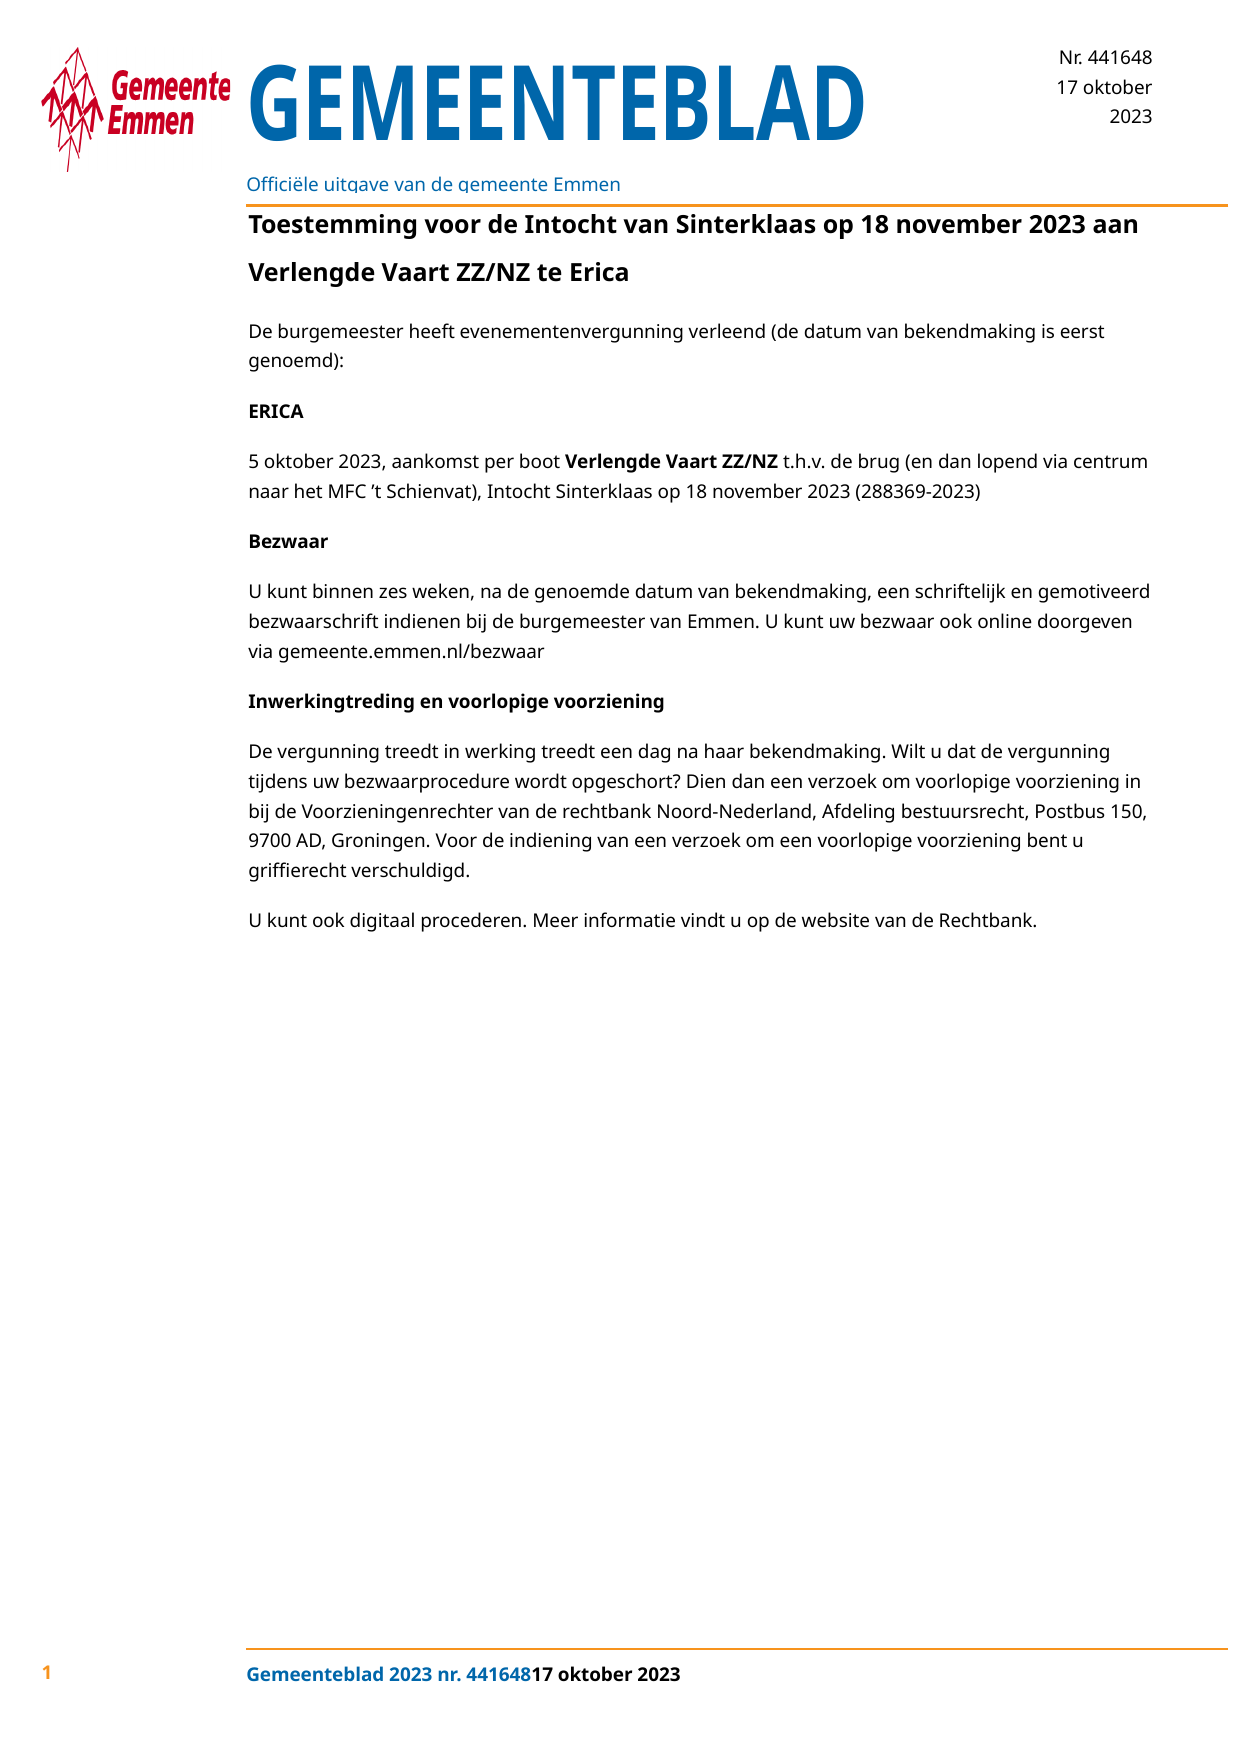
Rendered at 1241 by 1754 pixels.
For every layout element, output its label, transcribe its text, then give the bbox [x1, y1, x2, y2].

picture [41, 47, 231, 172]
text ERICA [248, 398, 1152, 424]
text U kunt binnen zes weken, na de genoemde datum van bekendmaking, een schriftelijk en gemotiveerd bezwaarschrift indienen bij de burgemeester van Emmen. U kunt uw bezwaar ook online doorgeven via gemeente.emmen.nl/bezwaar [248, 579, 1152, 664]
text Inwerkingtreding en voorlopige voorziening [248, 688, 1152, 714]
text De burgemeester heeft evenementenvergunning verleend (de datum van bekendmaking is eerst genoemd): [248, 318, 1152, 373]
text 5 oktober 2023, aankomst per boot Verlengde Vaart ZZ/NZ t.h.v. de brug (en dan lopend via centrum naar het MFC ’t Schienvat), Intocht Sinterklaas op 18 november 2023 (288369-2023) [248, 448, 1152, 504]
text Toestemming voor de Intocht van Sinterklaas op 18 november 2023 aan Verlengde Vaart ZZ/NZ te Erica [248, 207, 1152, 288]
text De vergunning treedt in werking treedt een dag na haar bekendmaking. Wilt u dat de vergunning tijdens uw bezwaarprocedure wordt opgeschort? Dien dan een verzoek om voorlopige voorziening in bij de Voorzieningenrechter van de rechtbank Noord-Nederland, Afdeling bestuursrecht, Postbus 150, 9700 AD, Groningen. Voor de indiening van een verzoek om een voorlopige voorziening bent u griffierecht verschuldigd. [248, 739, 1152, 883]
text U kunt ook digitaal procederen. Meer informatie vindt u op de website van de Rechtbank. [248, 907, 1152, 933]
text Bezwaar [248, 528, 1152, 554]
